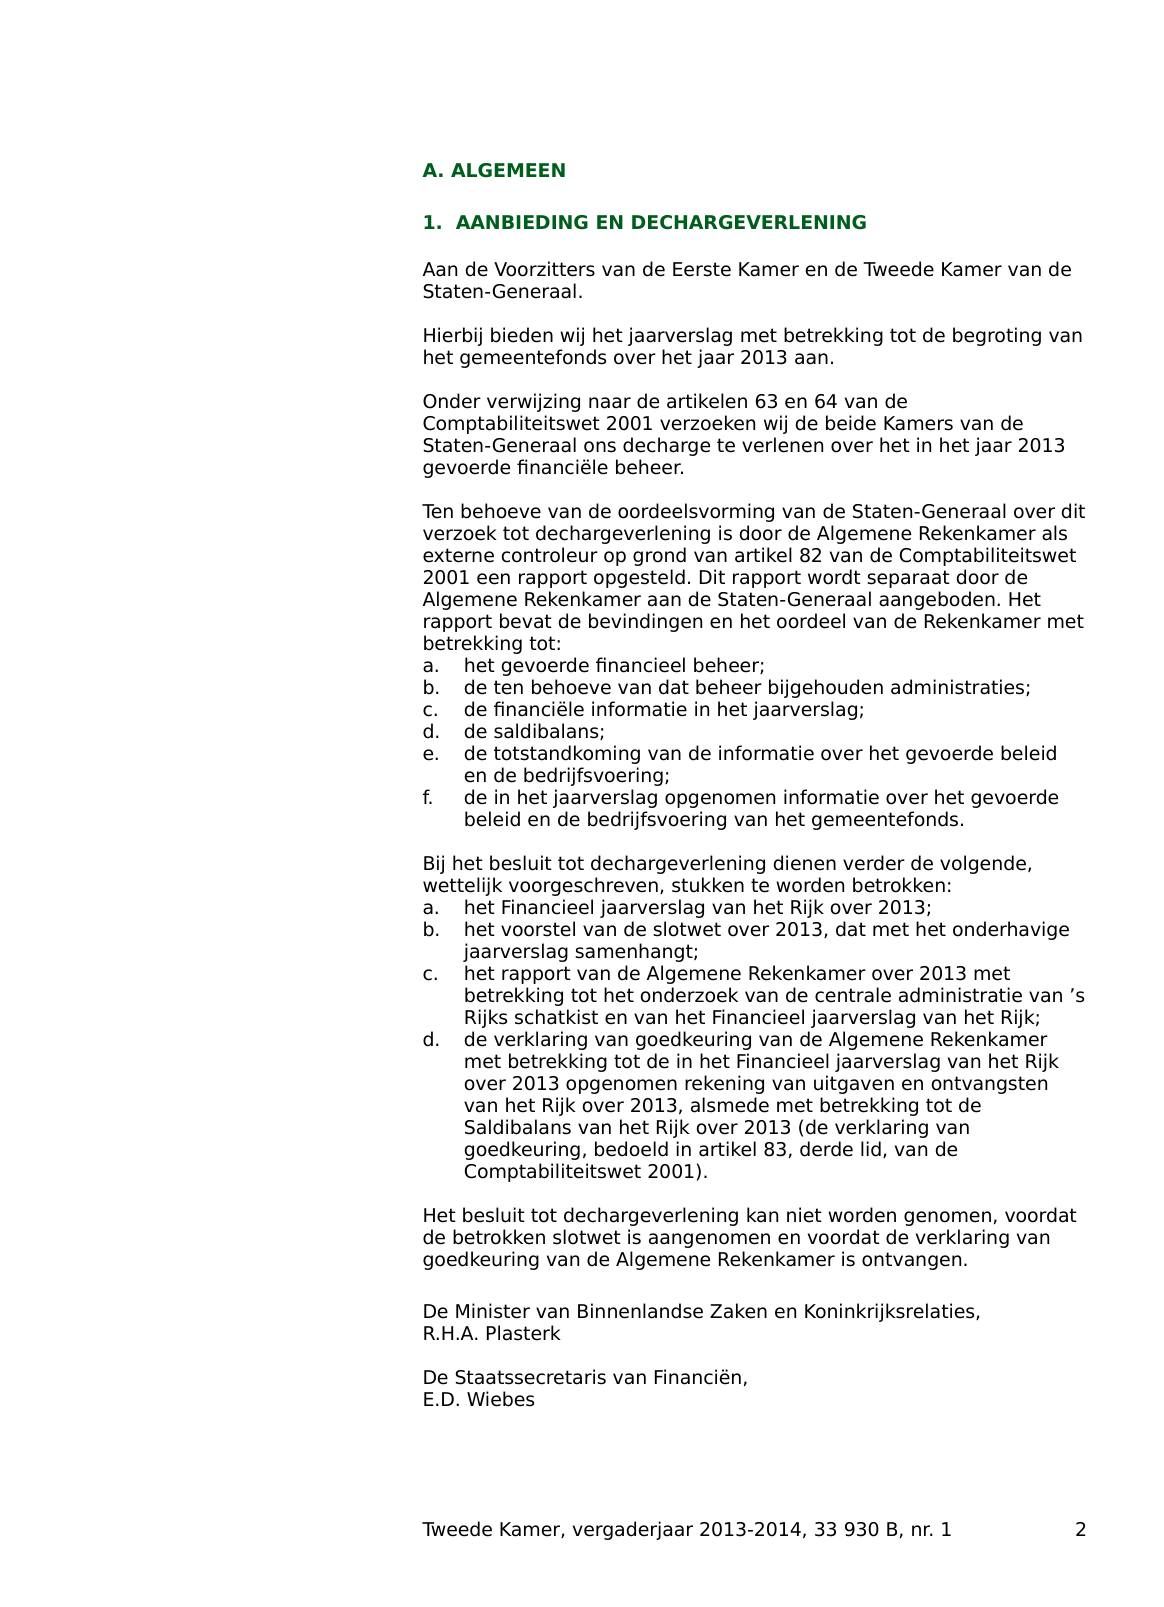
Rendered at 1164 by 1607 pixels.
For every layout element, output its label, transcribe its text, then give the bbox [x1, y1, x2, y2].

text c. het rapport van de Algemene Rekenkamer over 2013 met betrekking tot het onderzoek van de centrale administratie van ’s Rijks schatkist en van het Financieel jaarverslag van het Rijk; [422, 963, 1087, 1029]
text b. de ten behoeve van dat beheer bijgehouden administraties; [422, 677, 1087, 699]
text Hierbij bieden wij het jaarverslag met betrekking tot de begroting van het gemeentefonds over het jaar 2013 aan. [422, 325, 1087, 369]
text Bij het besluit tot dechargeverlening dienen verder de volgende, wettelijk voorgeschreven, stukken te worden betrokken: [422, 853, 1087, 897]
text d. de verklaring van goedkeuring van de Algemene Rekenkamer met betrekking tot de in het Financieel jaarverslag van het Rijk over 2013 opgenomen rekening van uitgaven en ontvangsten van het Rijk over 2013, alsmede met betrekking tot de Saldibalans van het Rijk over 2013 (de verklaring van goedkeuring, bedoeld in artikel 83, derde lid, van de Comptabiliteitswet 2001). [422, 1029, 1087, 1183]
subtitle A. ALGEMEEN [422, 160, 1087, 182]
text Het besluit tot dechargeverlening kan niet worden genomen, voordat de betrokken slotwet is aangenomen en voordat de verklaring van goedkeuring van de Algemene Rekenkamer is ontvangen. [422, 1205, 1087, 1271]
text Onder verwijzing naar de artikelen 63 en 64 van de Comptabiliteitswet 2001 verzoeken wij de beide Kamers van de Staten-Generaal ons decharge te verlenen over het in het jaar 2013 gevoerde financiële beheer. [422, 391, 1087, 479]
subtitle 1. AANBIEDING EN DECHARGEVERLENING [422, 212, 1087, 234]
text a. het gevoerde financieel beheer; [422, 655, 1087, 677]
text c. de financiële informatie in het jaarverslag; [422, 699, 1087, 721]
text Aan de Voorzitters van de Eerste Kamer en de Tweede Kamer van de Staten-Generaal. [422, 259, 1087, 303]
text e. de totstandkoming van de informatie over het gevoerde beleid en de bedrijfsvoering; [422, 743, 1087, 787]
text Ten behoeve van de oordeelsvorming van de Staten-Generaal over dit verzoek tot dechargeverlening is door de Algemene Rekenkamer als externe controleur op grond van artikel 82 van de Comptabiliteitswet 2001 een rapport opgesteld. Dit rapport wordt separaat door de Algemene Rekenkamer aan de Staten-Generaal aangeboden. Het rapport bevat de bevindingen en het oordeel van de Rekenkamer met betrekking tot: [422, 501, 1087, 655]
text De Minister van Binnenlandse Zaken en Koninkrijksrelaties, R.H.A. Plasterk [422, 1301, 1087, 1345]
text f. de in het jaarverslag opgenomen informatie over het gevoerde beleid en de bedrijfsvoering van het gemeentefonds. [422, 787, 1087, 831]
text d. de saldibalans; [422, 721, 1087, 743]
text b. het voorstel van de slotwet over 2013, dat met het onderhavige jaarverslag samenhangt; [422, 919, 1087, 963]
text De Staatssecretaris van Financiën, E.D. Wiebes [422, 1367, 1087, 1411]
text a. het Financieel jaarverslag van het Rijk over 2013; [422, 897, 1087, 919]
